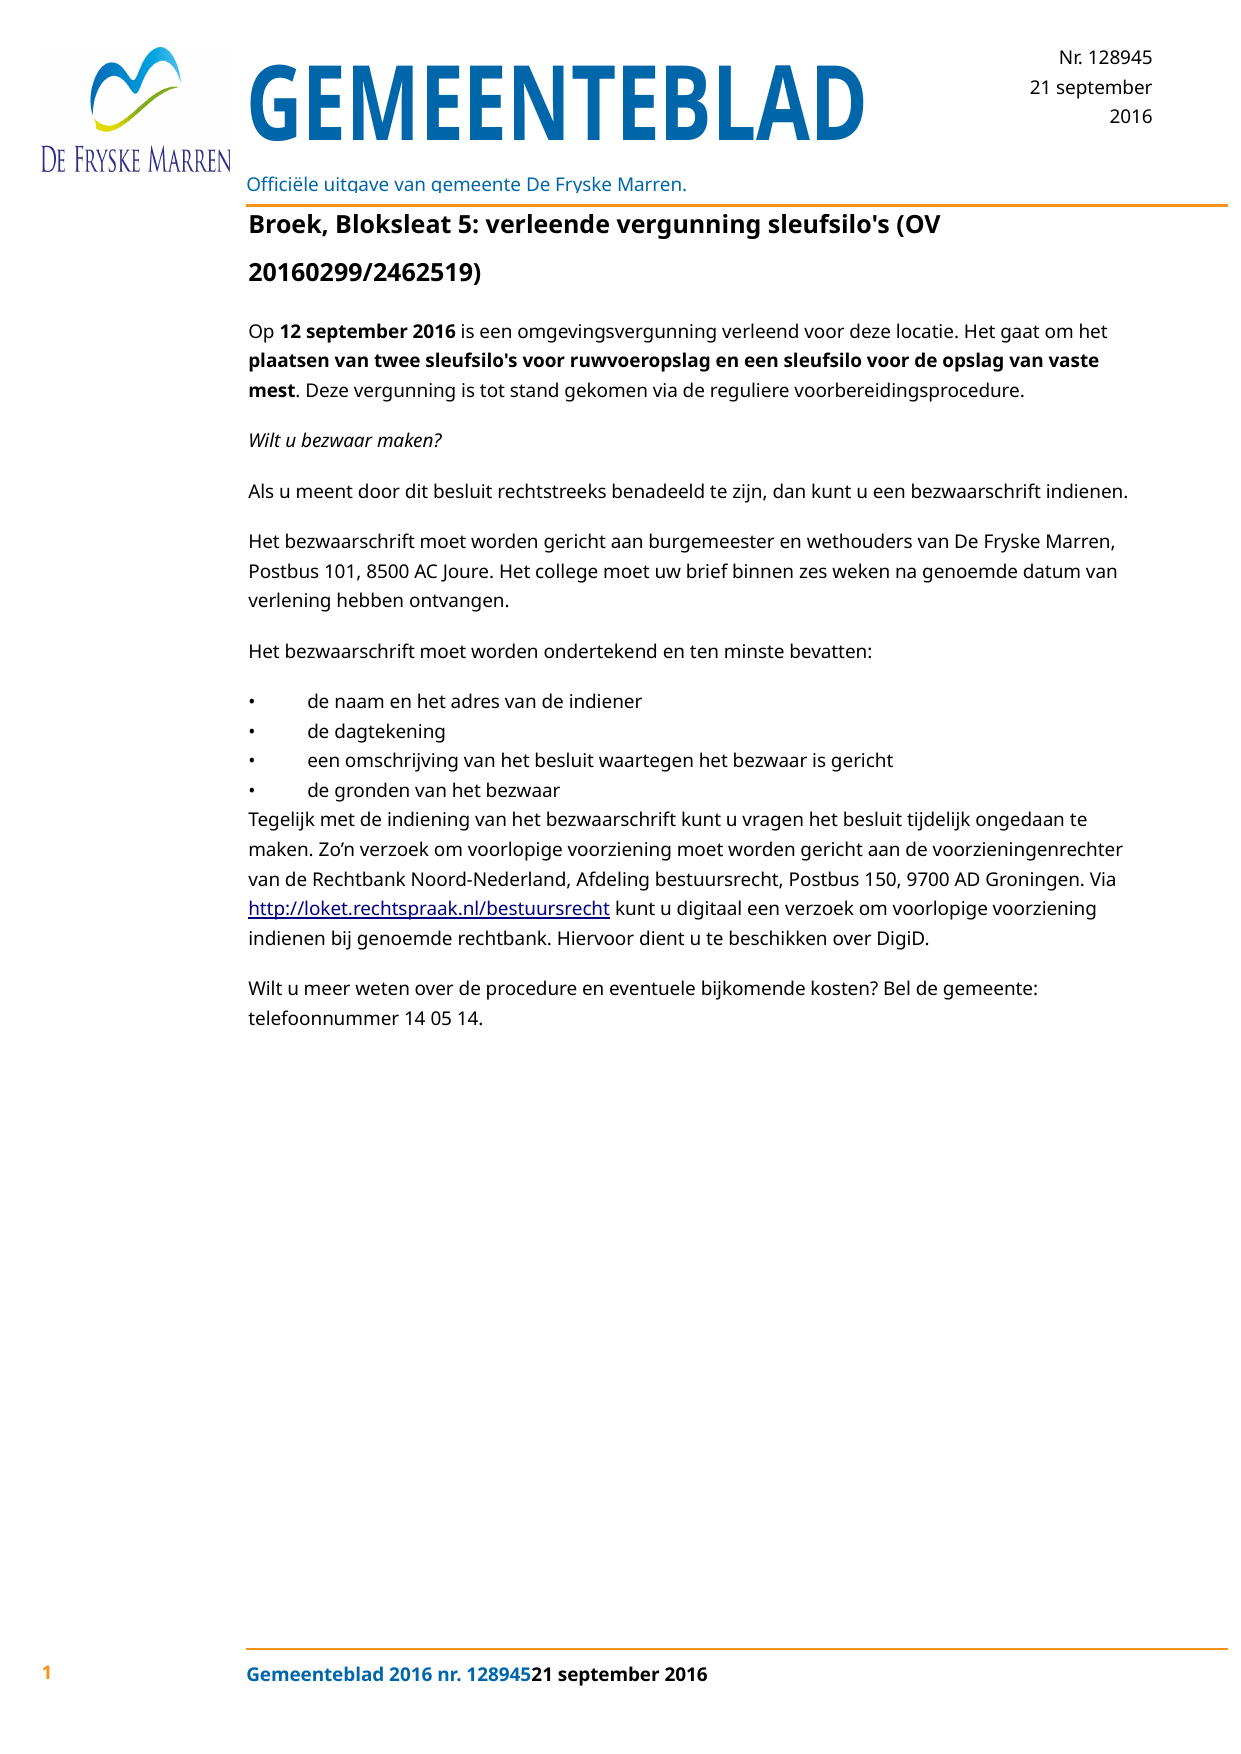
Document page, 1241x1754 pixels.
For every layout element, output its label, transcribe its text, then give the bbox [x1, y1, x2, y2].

list de naam en het adres van de indiener [248, 688, 1152, 714]
text Als u meent door dit besluit rechtstreeks benadeeld te zijn, dan kunt u een bezwaarschrift indienen. [248, 478, 1152, 504]
list de dagtekening [248, 718, 1152, 744]
text Wilt u meer weten over de procedure en eventuele bijkomende kosten? Bel de gemeente: telefoonnummer 14 05 14. [248, 975, 1152, 1031]
text Broek, Bloksleat 5: verleende vergunning sleufsilo's (OV 20160299/2462519) [248, 207, 1152, 288]
text Tegelijk met de indiening van het bezwaarschrift kunt u vragen het besluit tijdelijk ongedaan te maken. Zo’n verzoek om voorlopige voorziening moet worden gericht aan de voorzieningenrechter van de Rechtbank Noord-Nederland, Afdeling bestuursrecht, Postbus 150, 9700 AD Groningen. Via http://loket.rechtspraak.nl/bestuursrecht kunt u digitaal een verzoek om voorlopige voorziening indienen bij genoemde rechtbank. Hiervoor dient u te beschikken over DigiD. [248, 807, 1152, 951]
text Op 12 september 2016 is een omgevingsvergunning verleend voor deze locatie. Het gaat om het plaatsen van twee sleufsilo's voor ruwvoeropslag en een sleufsilo voor de opslag van vaste mest. Deze vergunning is tot stand gekomen via de reguliere voorbereidingsprocedure. [248, 318, 1152, 403]
text Het bezwaarschrift moet worden ondertekend en ten minste bevatten: [248, 638, 1152, 664]
picture [41, 47, 231, 172]
list de gronden van het bezwaar [248, 777, 1152, 803]
list een omschrijving van het besluit waartegen het bezwaar is gericht [248, 747, 1152, 773]
text Wilt u bezwaar maken? [248, 427, 1152, 453]
text Het bezwaarschrift moet worden gericht aan burgemeester en wethouders van De Fryske Marren, Postbus 101, 8500 AC Joure. Het college moet uw brief binnen zes weken na genoemde datum van verlening hebben ontvangen. [248, 528, 1152, 613]
